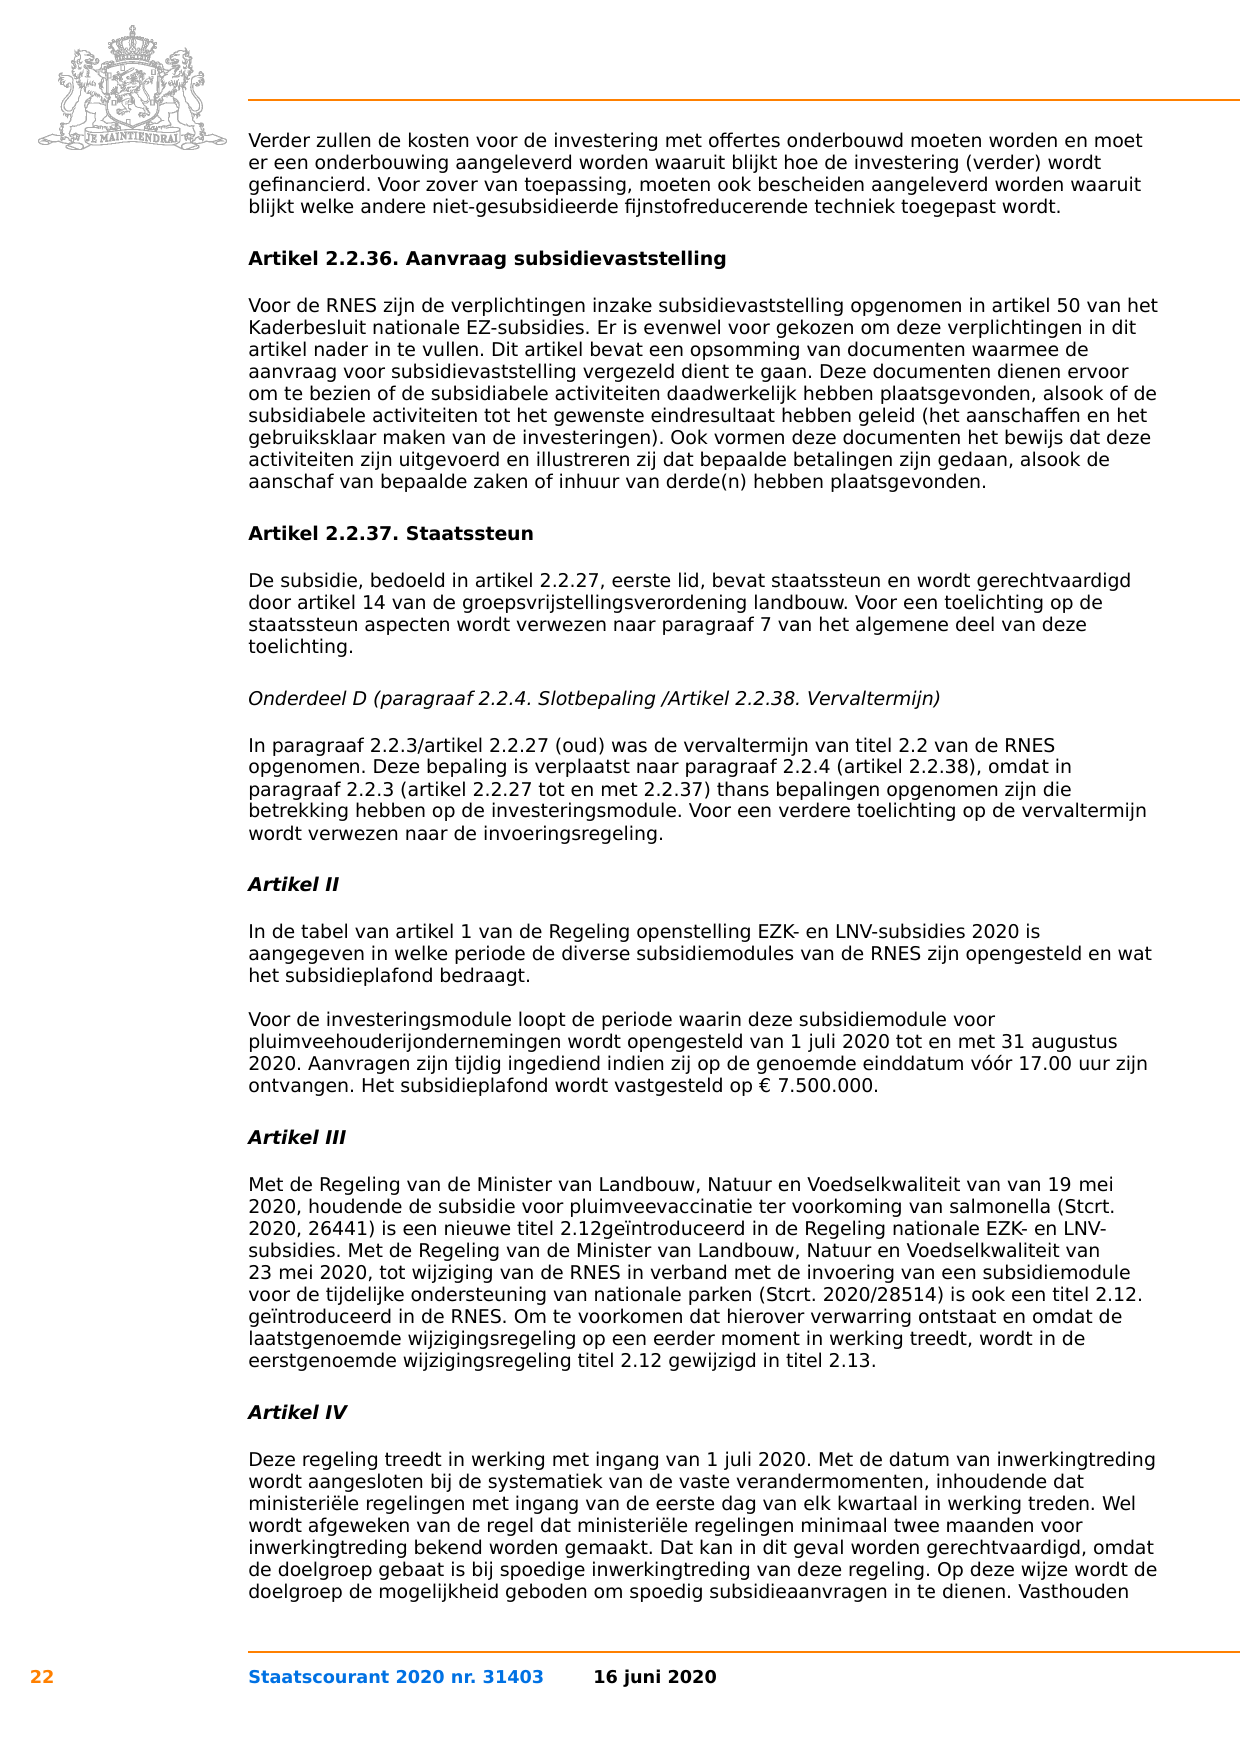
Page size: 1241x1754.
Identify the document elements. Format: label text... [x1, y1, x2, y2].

subtitle Artikel 2.2.36. Aanvraag subsidievaststelling [248, 248, 1163, 270]
text In de tabel van artikel 1 van de Regeling openstelling EZK- en LNV-subsidies 2020 is aangegeven in welke periode de diverse subsidiemodules van de RNES zijn opengesteld en wat het subsidieplafond bedraagt. [248, 921, 1163, 987]
subtitle Artikel IV [248, 1402, 1163, 1424]
text De subsidie, bedoeld in artikel 2.2.27, eerste lid, bevat staatssteun en wordt gerechtvaardigd door artikel 14 van de groepsvrijstellingsverordening landbouw. Voor een toelichting op de staatssteun aspecten wordt verwezen naar paragraaf 7 van het algemene deel van deze toelichting. [248, 569, 1163, 657]
text Met de Regeling van de Minister van Landbouw, Natuur en Voedselkwaliteit van van 19 mei 2020, houdende de subsidie voor pluimveevaccinatie ter voorkoming van salmonella (Stcrt. 2020, 26441) is een nieuwe titel 2.12geïntroduceerd in de Regeling nationale EZK- en LNV-subsidies. Met de Regeling van de Minister van Landbouw, Natuur en Voedselkwaliteit van 23 mei 2020, tot wijziging van de RNES in verband met de invoering van een subsidiemodule voor de tijdelijke ondersteuning van nationale parken (Stcrt. 2020/28514) is ook een titel 2.12. geïntroduceerd in de RNES. Om te voorkomen dat hierover verwarring ontstaat en omdat de laatstgenoemde wijzigingsregeling op een eerder moment in werking treedt, wordt in de eerstgenoemde wijzigingsregeling titel 2.12 gewijzigd in titel 2.13. [248, 1174, 1163, 1372]
text In paragraaf 2.2.3/artikel 2.2.27 (oud) was de vervaltermijn van titel 2.2 van de RNES opgenomen. Deze bepaling is verplaatst naar paragraaf 2.2.4 (artikel 2.2.38), omdat in paragraaf 2.2.3 (artikel 2.2.27 tot en met 2.2.37) thans bepalingen opgenomen zijn die betrekking hebben op de investeringsmodule. Voor een verdere toelichting op de vervaltermijn wordt verwezen naar de invoeringsregeling. [248, 734, 1163, 844]
text Deze regeling treedt in werking met ingang van 1 juli 2020. Met de datum van inwerkingtreding wordt aangesloten bij de systematiek van de vaste verandermomenten, inhoudende dat ministeriële regelingen met ingang van de eerste dag van elk kwartaal in werking treden. Wel wordt afgeweken van de regel dat ministeriële regelingen minimaal twee maanden voor inwerkingtreding bekend worden gemaakt. Dat kan in dit geval worden gerechtvaardigd, omdat de doelgroep gebaat is bij spoedige inwerkingtreding van deze regeling. Op deze wijze wordt de doelgroep de mogelijkheid geboden om spoedig subsidieaanvragen in te dienen. Vasthouden [248, 1449, 1163, 1603]
subtitle Onderdeel D (paragraaf 2.2.4. Slotbepaling /Artikel 2.2.38. Vervaltermijn) [248, 687, 1163, 709]
text Voor de RNES zijn de verplichtingen inzake subsidievaststelling opgenomen in artikel 50 van het Kaderbesluit nationale EZ-subsidies. Er is evenwel voor gekozen om deze verplichtingen in dit artikel nader in te vullen. Dit artikel bevat een opsomming van documenten waarmee de aanvraag voor subsidievaststelling vergezeld dient te gaan. Deze documenten dienen ervoor om te bezien of de subsidiabele activiteiten daadwerkelijk hebben plaatsgevonden, alsook of de subsidiabele activiteiten tot het gewenste eindresultaat hebben geleid (het aanschaffen en het gebruiksklaar maken van de investeringen). Ook vormen deze documenten het bewijs dat deze activiteiten zijn uitgevoerd en illustreren zij dat bepaalde betalingen zijn gedaan, alsook de aanschaf van bepaalde zaken of inhuur van derde(n) hebben plaatsgevonden. [248, 295, 1163, 493]
text Voor de investeringsmodule loopt de periode waarin deze subsidiemodule voor pluimveehouderijondernemingen wordt opengesteld van 1 juli 2020 tot en met 31 augustus 2020. Aanvragen zijn tijdig ingediend indien zij op de genoemde einddatum vóór 17.00 uur zijn ontvangen. Het subsidieplafond wordt vastgesteld op € 7.500.000. [248, 1009, 1163, 1097]
subtitle Artikel 2.2.37. Staatssteun [248, 523, 1163, 544]
text Verder zullen de kosten voor de investering met offertes onderbouwd moeten worden en moet er een onderbouwing aangeleverd worden waaruit blijkt hoe de investering (verder) wordt gefinancierd. Voor zover van toepassing, moeten ook bescheiden aangeleverd worden waaruit blijkt welke andere niet-gesubsidieerde fijnstofreducerende techniek toegepast wordt. [248, 130, 1163, 218]
subtitle Artikel III [248, 1127, 1163, 1149]
subtitle Artikel II [248, 874, 1163, 896]
picture [38, 25, 227, 150]
